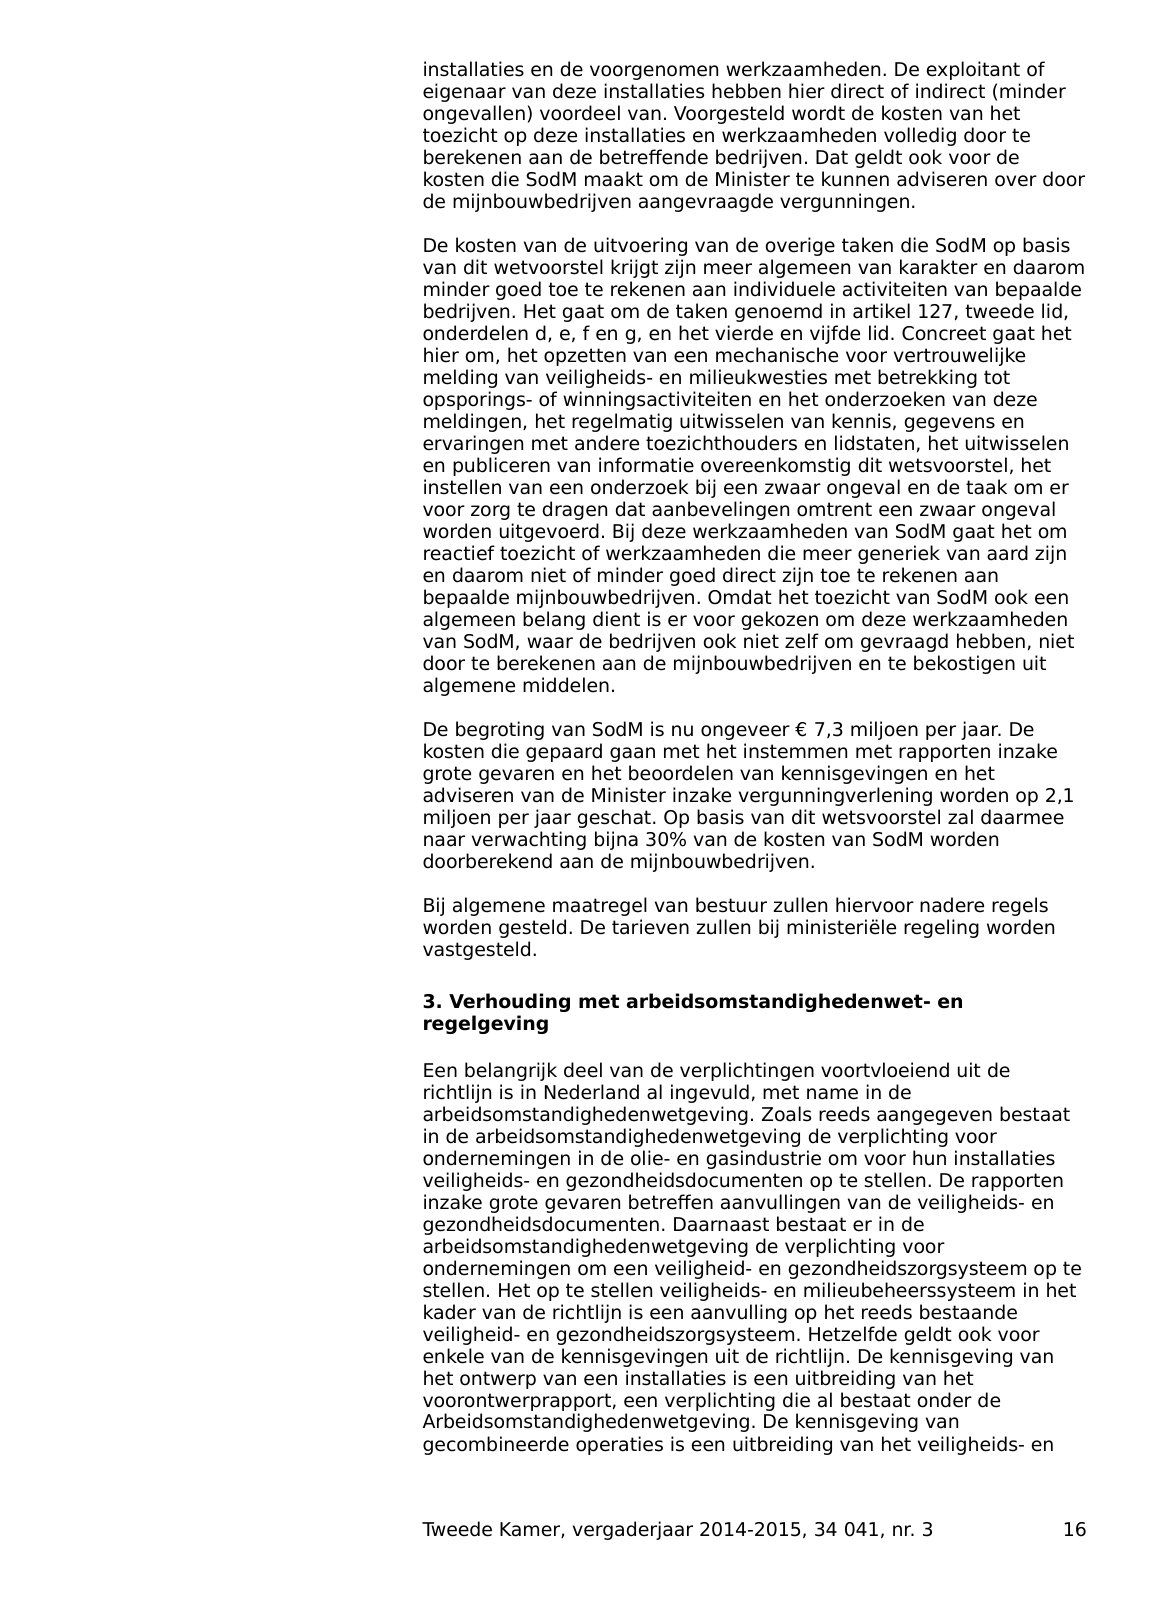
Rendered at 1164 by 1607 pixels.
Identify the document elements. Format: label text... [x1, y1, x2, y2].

text De begroting van SodM is nu ongeveer € 7,3 miljoen per jaar. De kosten die gepaard gaan met het instemmen met rapporten inzake grote gevaren en het beoordelen van kennisgevingen en het adviseren van de Minister inzake vergunningverlening worden op 2,1 miljoen per jaar geschat. Op basis van dit wetsvoorstel zal daarmee naar verwachting bijna 30% van de kosten van SodM worden doorberekend aan de mijnbouwbedrijven. [422, 719, 1087, 873]
text installaties en de voorgenomen werkzaamheden. De exploitant of eigenaar van deze installaties hebben hier direct of indirect (minder ongevallen) voordeel van. Voorgesteld wordt de kosten van het toezicht op deze installaties en werkzaamheden volledig door te berekenen aan de betreffende bedrijven. Dat geldt ook voor de kosten die SodM maakt om de Minister te kunnen adviseren over door de mijnbouwbedrijven aangevraagde vergunningen. [422, 59, 1087, 213]
subtitle 3. Verhouding met arbeidsomstandighedenwet- en regelgeving [422, 991, 1087, 1035]
text Een belangrijk deel van de verplichtingen voortvloeiend uit de richtlijn is in Nederland al ingevuld, met name in de arbeidsomstandighedenwetgeving. Zoals reeds aangegeven bestaat in de arbeidsomstandighedenwetgeving de verplichting voor ondernemingen in de olie- en gasindustrie om voor hun installaties veiligheids- en gezondheidsdocumenten op te stellen. De rapporten inzake grote gevaren betreffen aanvullingen van de veiligheids- en gezondheidsdocumenten. Daarnaast bestaat er in de arbeidsomstandighedenwetgeving de verplichting voor ondernemingen om een veiligheid- en gezondheidszorgsysteem op te stellen. Het op te stellen veiligheids- en milieubeheerssysteem in het kader van de richtlijn is een aanvulling op het reeds bestaande veiligheid- en gezondheidszorgsysteem. Hetzelfde geldt ook voor enkele van de kennisgevingen uit de richtlijn. De kennisgeving van het ontwerp van een installaties is een uitbreiding van het voorontwerprapport, een verplichting die al bestaat onder de Arbeidsomstandighedenwetgeving. De kennisgeving van gecombineerde operaties is een uitbreiding van het veiligheids- en [422, 1060, 1087, 1455]
text De kosten van de uitvoering van de overige taken die SodM op basis van dit wetvoorstel krijgt zijn meer algemeen van karakter en daarom minder goed toe te rekenen aan individuele activiteiten van bepaalde bedrijven. Het gaat om de taken genoemd in artikel 127, tweede lid, onderdelen d, e, f en g, en het vierde en vijfde lid. Concreet gaat het hier om, het opzetten van een mechanische voor vertrouwelijke melding van veiligheids- en milieukwesties met betrekking tot opsporings- of winningsactiviteiten en het onderzoeken van deze meldingen, het regelmatig uitwisselen van kennis, gegevens en ervaringen met andere toezichthouders en lidstaten, het uitwisselen en publiceren van informatie overeenkomstig dit wetsvoorstel, het instellen van een onderzoek bij een zwaar ongeval en de taak om er voor zorg te dragen dat aanbevelingen omtrent een zwaar ongeval worden uitgevoerd. Bij deze werkzaamheden van SodM gaat het om reactief toezicht of werkzaamheden die meer generiek van aard zijn en daarom niet of minder goed direct zijn toe te rekenen aan bepaalde mijnbouwbedrijven. Omdat het toezicht van SodM ook een algemeen belang dient is er voor gekozen om deze werkzaamheden van SodM, waar de bedrijven ook niet zelf om gevraagd hebben, niet door te berekenen aan de mijnbouwbedrijven en te bekostigen uit algemene middelen. [422, 235, 1087, 697]
text Bij algemene maatregel van bestuur zullen hiervoor nadere regels worden gesteld. De tarieven zullen bij ministeriële regeling worden vastgesteld. [422, 895, 1087, 961]
